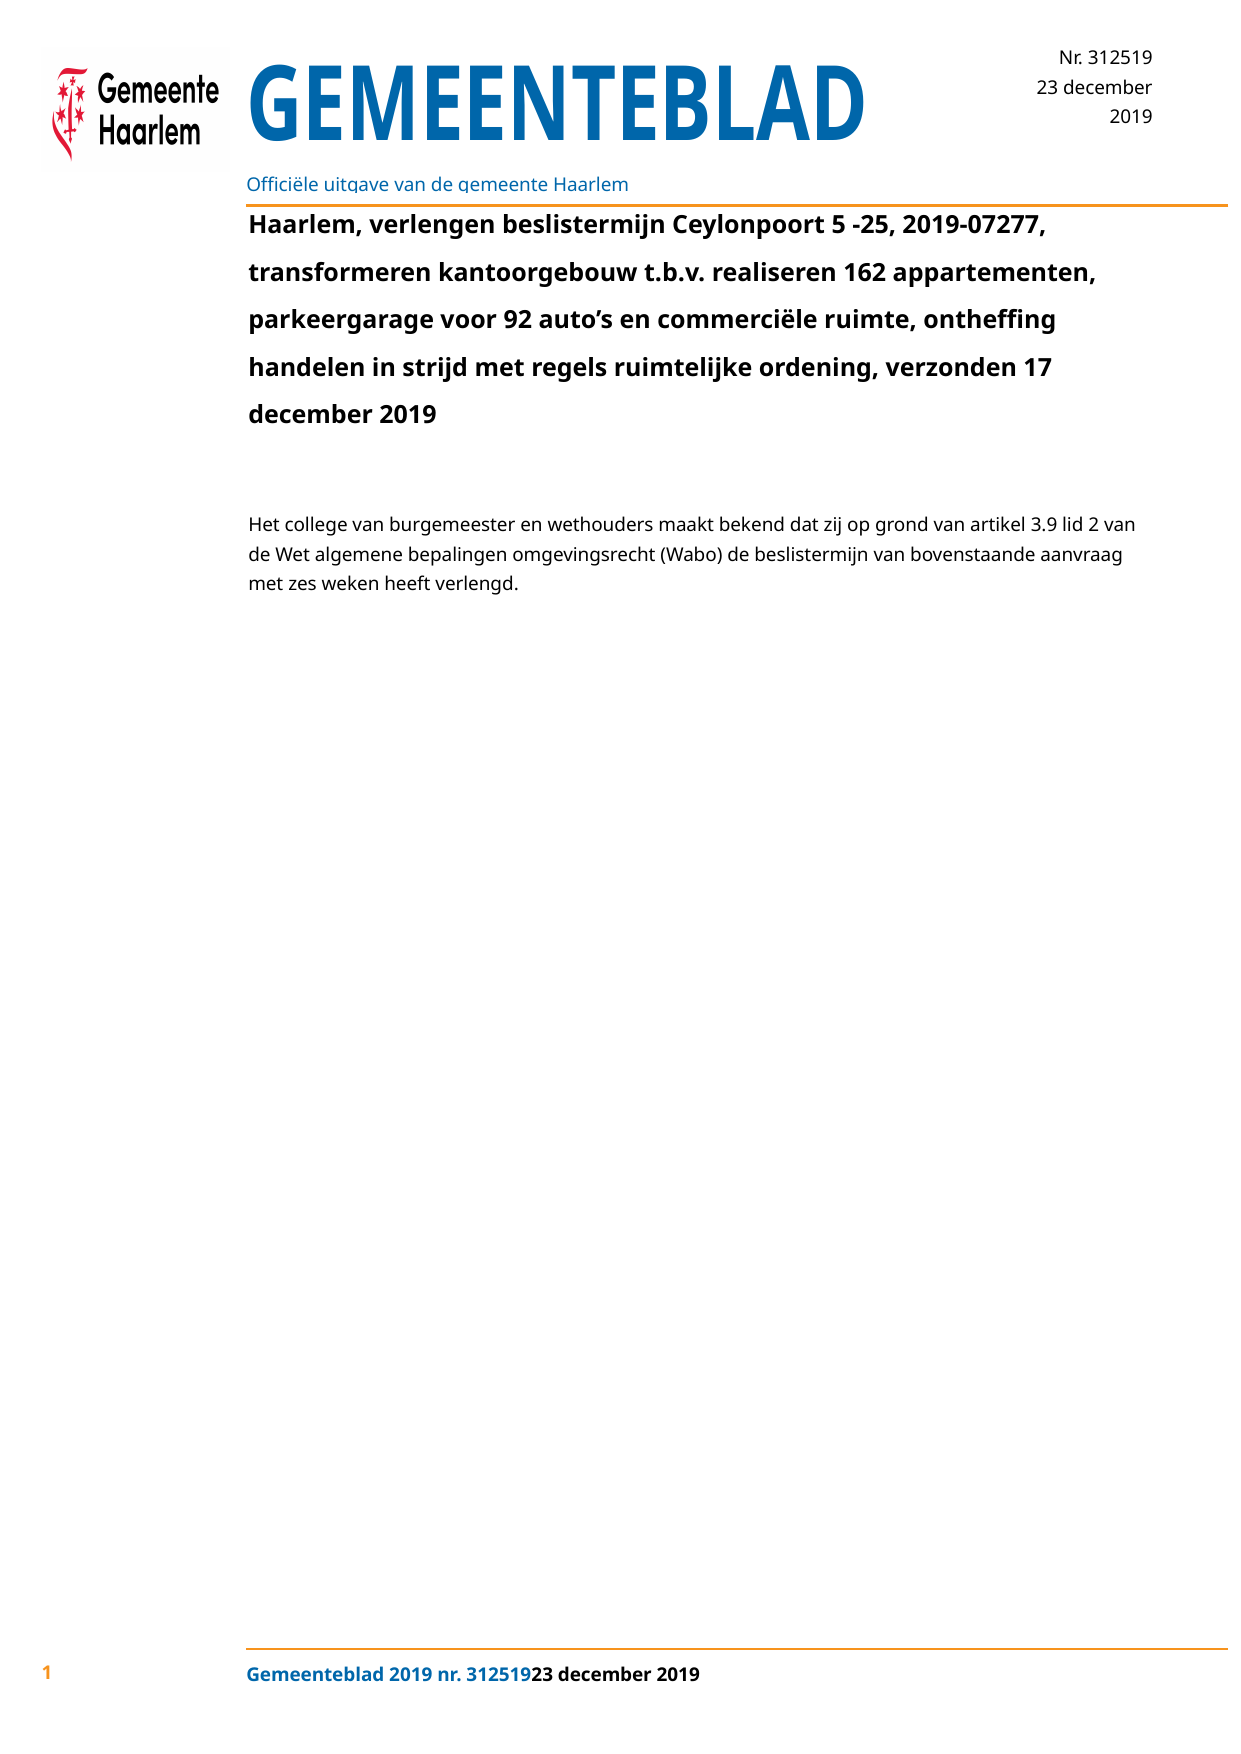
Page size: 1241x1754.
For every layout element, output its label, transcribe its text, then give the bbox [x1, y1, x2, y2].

text Het college van burgemeester en wethouders maakt bekend dat zij op grond van artikel 3.9 lid 2 van de Wet algemene bepalingen omgevingsrecht (Wabo) de beslistermijn van bovenstaande aanvraag met zes weken heeft verlengd. [248, 511, 1152, 596]
picture [41, 47, 231, 172]
text Haarlem, verlengen beslistermijn Ceylonpoort 5 -25, 2019-07277, transformeren kantoorgebouw t.b.v. realiseren 162 appartementen, parkeergarage voor 92 auto’s en commerciële ruimte, ontheffing handelen in strijd met regels ruimtelijke ordening, verzonden 17 december 2019 [248, 207, 1152, 431]
